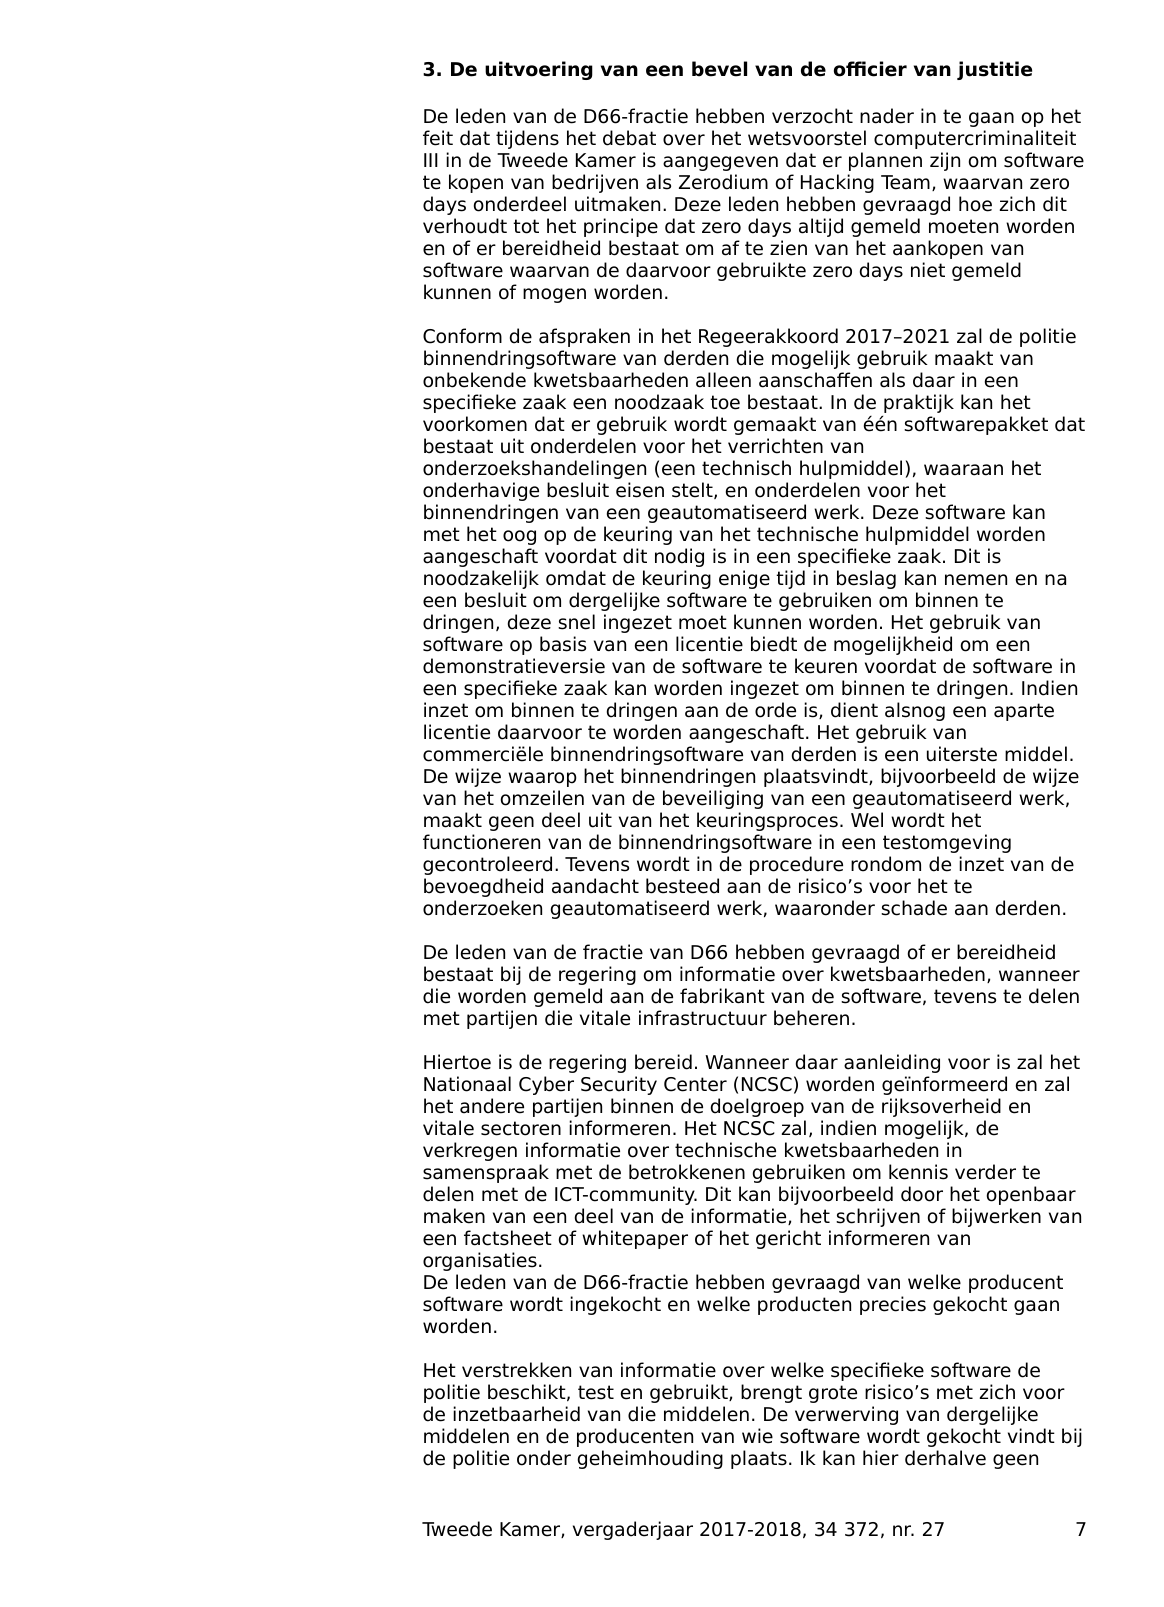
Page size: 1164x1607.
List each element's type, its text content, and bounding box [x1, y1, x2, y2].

text Conform de afspraken in het Regeerakkoord 2017–2021 zal de politie binnendringsoftware van derden die mogelijk gebruik maakt van onbekende kwetsbaarheden alleen aanschaffen als daar in een specifieke zaak een noodzaak toe bestaat. In de praktijk kan het voorkomen dat er gebruik wordt gemaakt van één softwarepakket dat bestaat uit onderdelen voor het verrichten van onderzoekshandelingen (een technisch hulpmiddel), waaraan het onderhavige besluit eisen stelt, en onderdelen voor het binnendringen van een geautomatiseerd werk. Deze software kan met het oog op de keuring van het technische hulpmiddel worden aangeschaft voordat dit nodig is in een specifieke zaak. Dit is noodzakelijk omdat de keuring enige tijd in beslag kan nemen en na een besluit om dergelijke software te gebruiken om binnen te dringen, deze snel ingezet moet kunnen worden. Het gebruik van software op basis van een licentie biedt de mogelijkheid om een demonstratieversie van de software te keuren voordat de software in een specifieke zaak kan worden ingezet om binnen te dringen. Indien inzet om binnen te dringen aan de orde is, dient alsnog een aparte licentie daarvoor te worden aangeschaft. Het gebruik van commerciële binnendringsoftware van derden is een uiterste middel. De wijze waarop het binnendringen plaatsvindt, bijvoorbeeld de wijze van het omzeilen van de beveiliging van een geautomatiseerd werk, maakt geen deel uit van het keuringsproces. Wel wordt het functioneren van de binnendringsoftware in een testomgeving gecontroleerd. Tevens wordt in de procedure rondom de inzet van de bevoegdheid aandacht besteed aan de risico’s voor het te onderzoeken geautomatiseerd werk, waaronder schade aan derden. [422, 326, 1087, 919]
text De leden van de fractie van D66 hebben gevraagd of er bereidheid bestaat bij de regering om informatie over kwetsbaarheden, wanneer die worden gemeld aan de fabrikant van de software, tevens te delen met partijen die vitale infrastructuur beheren. [422, 942, 1087, 1029]
subtitle 3. De uitvoering van een bevel van de officier van justitie [422, 59, 1087, 81]
text De leden van de D66-fractie hebben verzocht nader in te gaan op het feit dat tijdens het debat over het wetsvoorstel computercriminaliteit III in de Tweede Kamer is aangegeven dat er plannen zijn om software te kopen van bedrijven als Zerodium of Hacking Team, waarvan zero days onderdeel uitmaken. Deze leden hebben gevraagd hoe zich dit verhoudt tot het principe dat zero days altijd gemeld moeten worden en of er bereidheid bestaat om af te zien van het aankopen van software waarvan de daarvoor gebruikte zero days niet gemeld kunnen of mogen worden. [422, 106, 1087, 304]
text De leden van de D66-fractie hebben gevraagd van welke producent software wordt ingekocht en welke producten precies gekocht gaan worden. [422, 1272, 1087, 1337]
text Hiertoe is de regering bereid. Wanneer daar aanleiding voor is zal het Nationaal Cyber Security Center (NCSC) worden geïnformeerd en zal het andere partijen binnen de doelgroep van de rijksoverheid en vitale sectoren informeren. Het NCSC zal, indien mogelijk, de verkregen informatie over technische kwetsbaarheden in samenspraak met de betrokkenen gebruiken om kennis verder te delen met de ICT-community. Dit kan bijvoorbeeld door het openbaar maken van een deel van de informatie, het schrijven of bijwerken van een factsheet of whitepaper of het gericht informeren van organisaties. [422, 1052, 1087, 1272]
text Het verstrekken van informatie over welke specifieke software de politie beschikt, test en gebruikt, brengt grote risico’s met zich voor de inzetbaarheid van die middelen. De verwerving van dergelijke middelen en de producenten van wie software wordt gekocht vindt bij de politie onder geheimhouding plaats. Ik kan hier derhalve geen [422, 1360, 1087, 1469]
